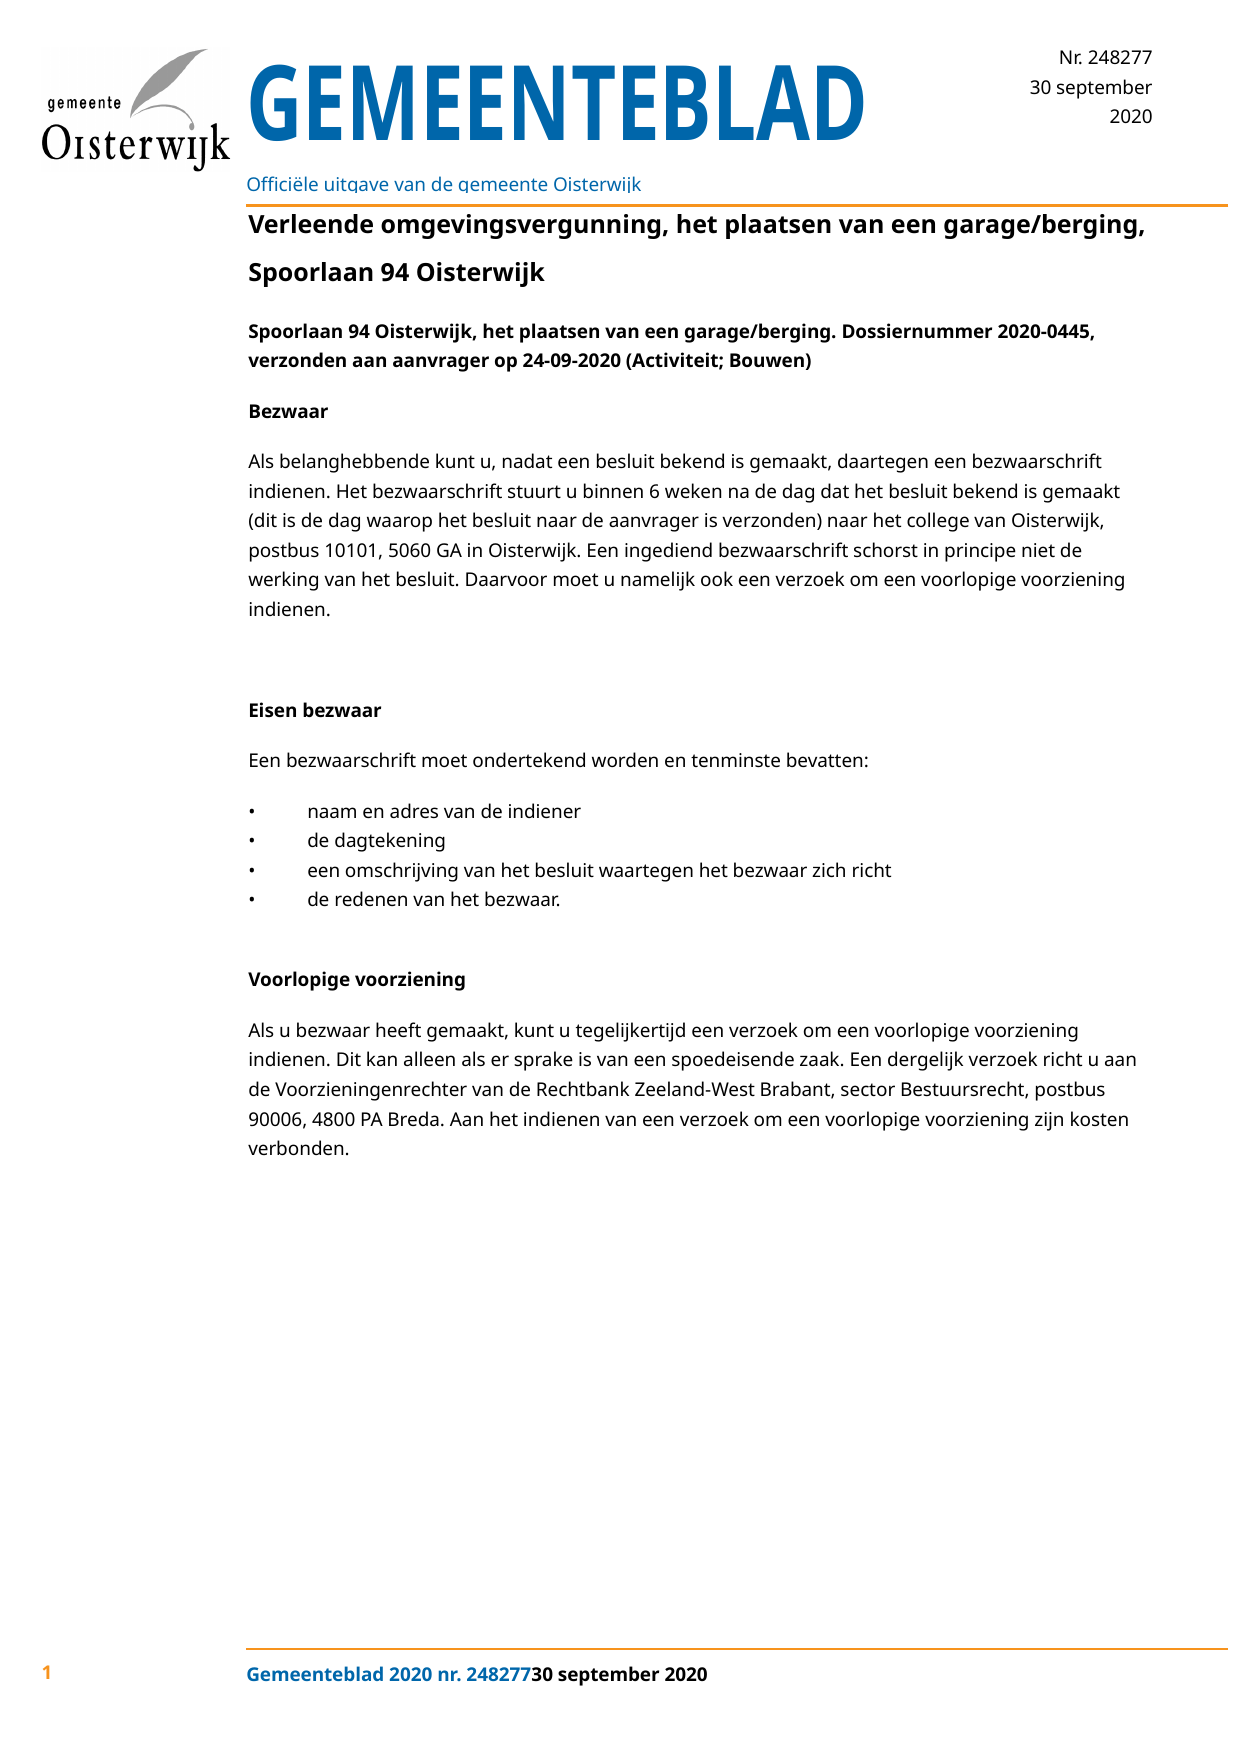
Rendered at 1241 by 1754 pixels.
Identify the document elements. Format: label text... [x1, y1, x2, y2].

text Een bezwaarschrift moet ondertekend worden en tenminste bevatten: [248, 747, 1152, 773]
list naam en adres van de indiener [248, 798, 1152, 824]
text Als belanghebbende kunt u, nadat een besluit bekend is gemaakt, daartegen een bezwaarschrift indienen. Het bezwaarschrift stuurt u binnen 6 weken na de dag dat het besluit bekend is gemaakt (dit is de dag waarop het besluit naar de aanvrager is verzonden) naar het college van Oisterwijk, postbus 10101, 5060 GA in Oisterwijk. Een ingediend bezwaarschrift schorst in principe niet de werking van het besluit. Daarvoor moet u namelijk ook een verzoek om een voorlopige voorziening indienen. [248, 448, 1152, 622]
text Bezwaar [248, 398, 1152, 424]
text Verleende omgevingsvergunning, het plaatsen van een garage/berging, Spoorlaan 94 Oisterwijk [248, 207, 1152, 288]
text Spoorlaan 94 Oisterwijk, het plaatsen van een garage/berging. Dossiernummer 2020-0445, verzonden aan aanvrager op 24-09-2020 (Activiteit; Bouwen) [248, 318, 1152, 373]
text Voorlopige voorziening [248, 967, 1152, 992]
list de dagtekening [248, 827, 1152, 853]
list de redenen van het bezwaar. [248, 887, 1152, 912]
list een omschrijving van het besluit waartegen het bezwaar zich richt [248, 857, 1152, 883]
text Als u bezwaar heeft gemaakt, kunt u tegelijkertijd een verzoek om een voorlopige voorziening indienen. Dit kan alleen als er sprake is van een spoedeisende zaak. Een dergelijk verzoek richt u aan de Voorzieningenrechter van de Rechtbank Zeeland-West Brabant, sector Bestuursrecht, postbus 90006, 4800 PA Breda. Aan het indienen van een verzoek om een voorlopige voorziening zijn kosten verbonden. [248, 1017, 1152, 1161]
picture [41, 47, 231, 172]
text Eisen bezwaar [248, 697, 1152, 723]
